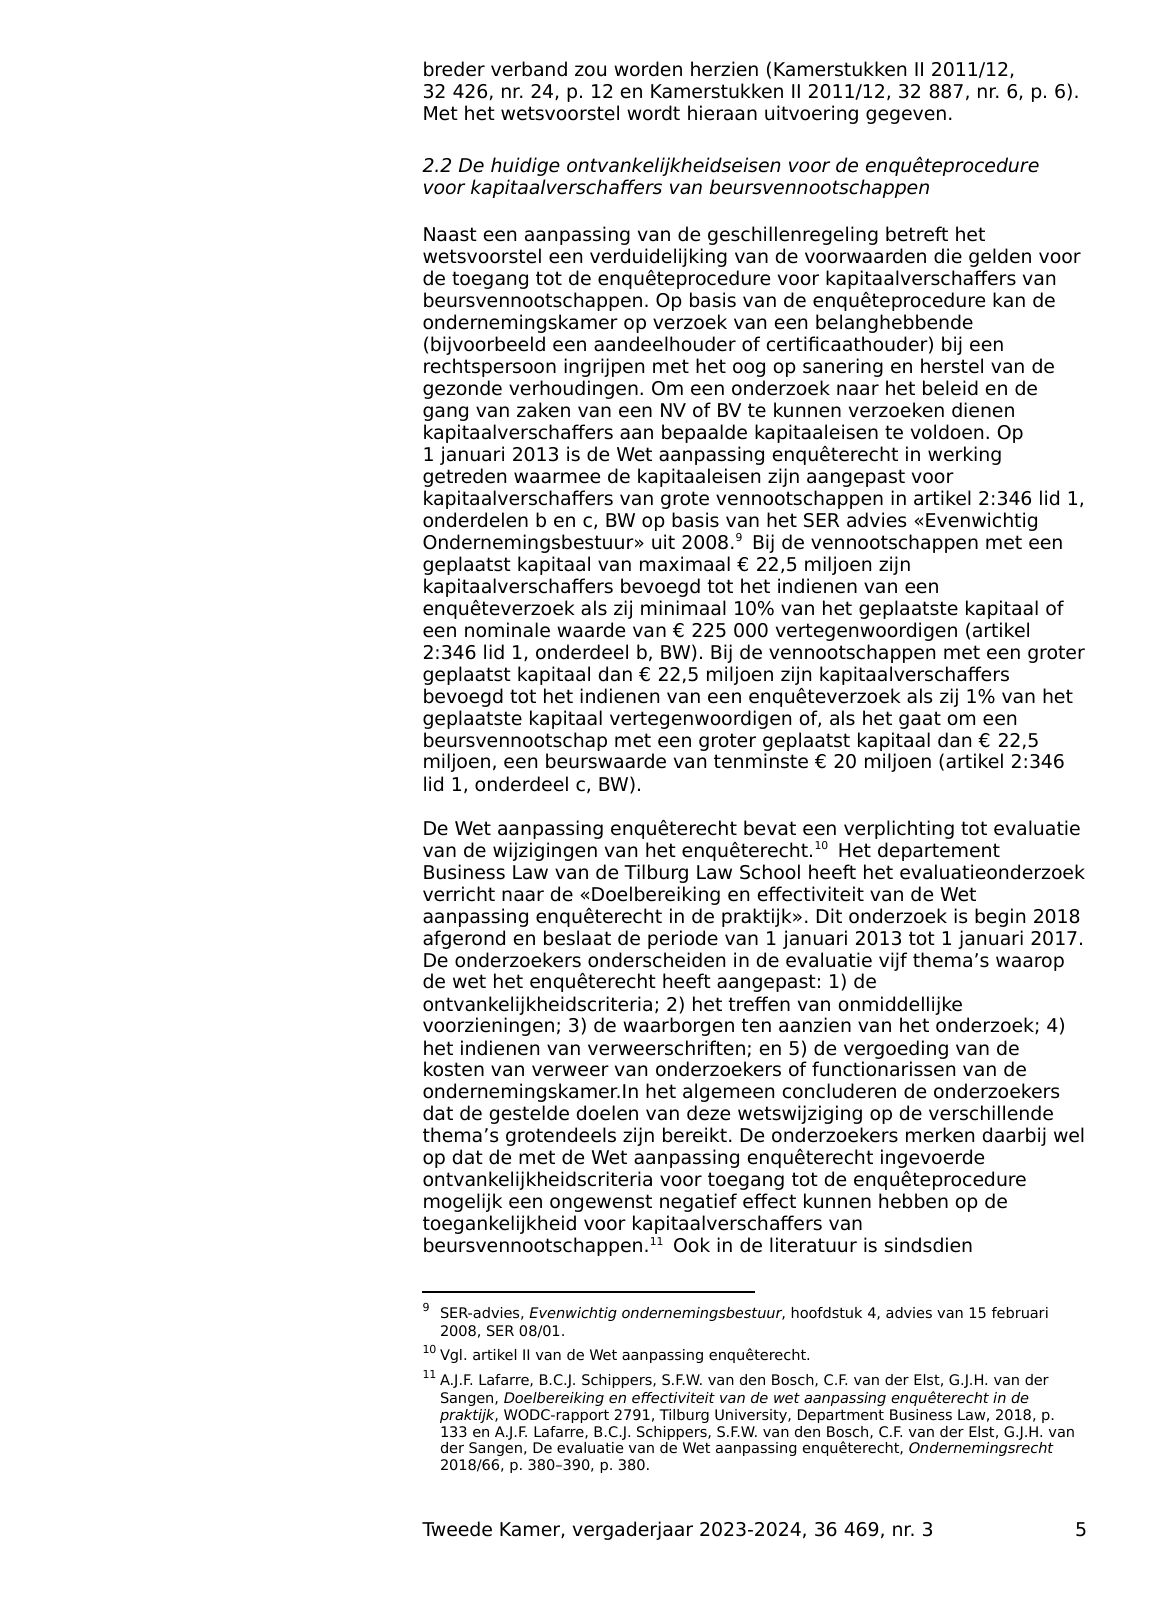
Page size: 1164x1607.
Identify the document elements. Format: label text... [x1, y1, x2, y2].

text Vgl. artikel II van de Wet aanpassing enquêterecht. [422, 1343, 1087, 1365]
text Naast een aanpassing van de geschillenregeling betreft het wetsvoorstel een verduidelijking van de voorwaarden die gelden voor de toegang tot de enquêteprocedure voor kapitaalverschaffers van beursvennootschappen. Op basis van de enquêteprocedure kan de ondernemingskamer op verzoek van een belanghebbende (bijvoorbeeld een aandeelhouder of certificaathouder) bij een rechtspersoon ingrijpen met het oog op sanering en herstel van de gezonde verhoudingen. Om een onderzoek naar het beleid en de gang van zaken van een NV of BV te kunnen verzoeken dienen kapitaalverschaffers aan bepaalde kapitaaleisen te voldoen. Op 1 januari 2013 is de Wet aanpassing enquêterecht in werking getreden waarmee de kapitaaleisen zijn aangepast voor kapitaalverschaffers van grote vennootschappen in artikel 2:346 lid 1, onderdelen b en c, BW op basis van het SER advies «Evenwichtig Ondernemingsbestuur» uit 2008. Bij de vennootschappen met een geplaatst kapitaal van maximaal € 22,5 miljoen zijn kapitaalverschaffers bevoegd tot het indienen van een enquêteverzoek als zij minimaal 10% van het geplaatste kapitaal of een nominale waarde van € 225 000 vertegenwoordigen (artikel 2:346 lid 1, onderdeel b, BW). Bij de vennootschappen met een groter geplaatst kapitaal dan € 22,5 miljoen zijn kapitaalverschaffers bevoegd tot het indienen van een enquêteverzoek als zij 1% van het geplaatste kapitaal vertegenwoordigen of, als het gaat om een beursvennootschap met een groter geplaatst kapitaal dan € 22,5 miljoen, een beurswaarde van tenminste € 20 miljoen (artikel 2:346 lid 1, onderdeel c, BW). [422, 224, 1087, 795]
text A.J.F. Lafarre, B.C.J. Schippers, S.F.W. van den Bosch, C.F. van der Elst, G.J.H. van der Sangen, Doelbereiking en effectiviteit van de wet aanpassing enquêterecht in de praktijk, WODC-rapport 2791, Tilburg University, Department Business Law, 2018, p. 133 en A.J.F. Lafarre, B.C.J. Schippers, S.F.W. van den Bosch, C.F. van der Elst, G.J.H. van der Sangen, De evaluatie van de Wet aanpassing enquêterecht, Ondernemingsrecht 2018/66, p. 380–390, p. 380. [422, 1368, 1087, 1474]
subtitle 2.2 De huidige ontvankelijkheidseisen voor de enquêteprocedure voor kapitaalverschaffers van beursvennootschappen [422, 155, 1087, 199]
text breder verband zou worden herzien (Kamerstukken II 2011/12, 32 426, nr. 24, p. 12 en Kamerstukken II 2011/12, 32 887, nr. 6, p. 6). Met het wetsvoorstel wordt hieraan uitvoering gegeven. [422, 59, 1087, 125]
text SER-advies, Evenwichtig ondernemingsbestuur, hoofdstuk 4, advies van 15 februari 2008, SER 08/01. [422, 1301, 1087, 1340]
text De Wet aanpassing enquêterecht bevat een verplichting tot evaluatie van de wijzigingen van het enquêterecht. Het departement Business Law van de Tilburg Law School heeft het evaluatieonderzoek verricht naar de «Doelbereiking en effectiviteit van de Wet aanpassing enquêterecht in de praktijk». Dit onderzoek is begin 2018 afgerond en beslaat de periode van 1 januari 2013 tot 1 januari 2017. De onderzoekers onderscheiden in de evaluatie vijf thema’s waarop de wet het enquêterecht heeft aangepast: 1) de ontvankelijkheidscriteria; 2) het treffen van onmiddellijke voorzieningen; 3) de waarborgen ten aanzien van het onderzoek; 4) het indienen van verweerschriften; en 5) de vergoeding van de kosten van verweer van onderzoekers of functionarissen van de ondernemingskamer.In het algemeen concluderen de onderzoekers dat de gestelde doelen van deze wetswijziging op de verschillende thema’s grotendeels zijn bereikt. De onderzoekers merken daarbij wel op dat de met de Wet aanpassing enquêterecht ingevoerde ontvankelijkheidscriteria voor toegang tot de enquêteprocedure mogelijk een ongewenst negatief effect kunnen hebben op de toegankelijkheid voor kapitaalverschaffers van beursvennootschappen. Ook in de literatuur is sindsdien [422, 818, 1087, 1257]
